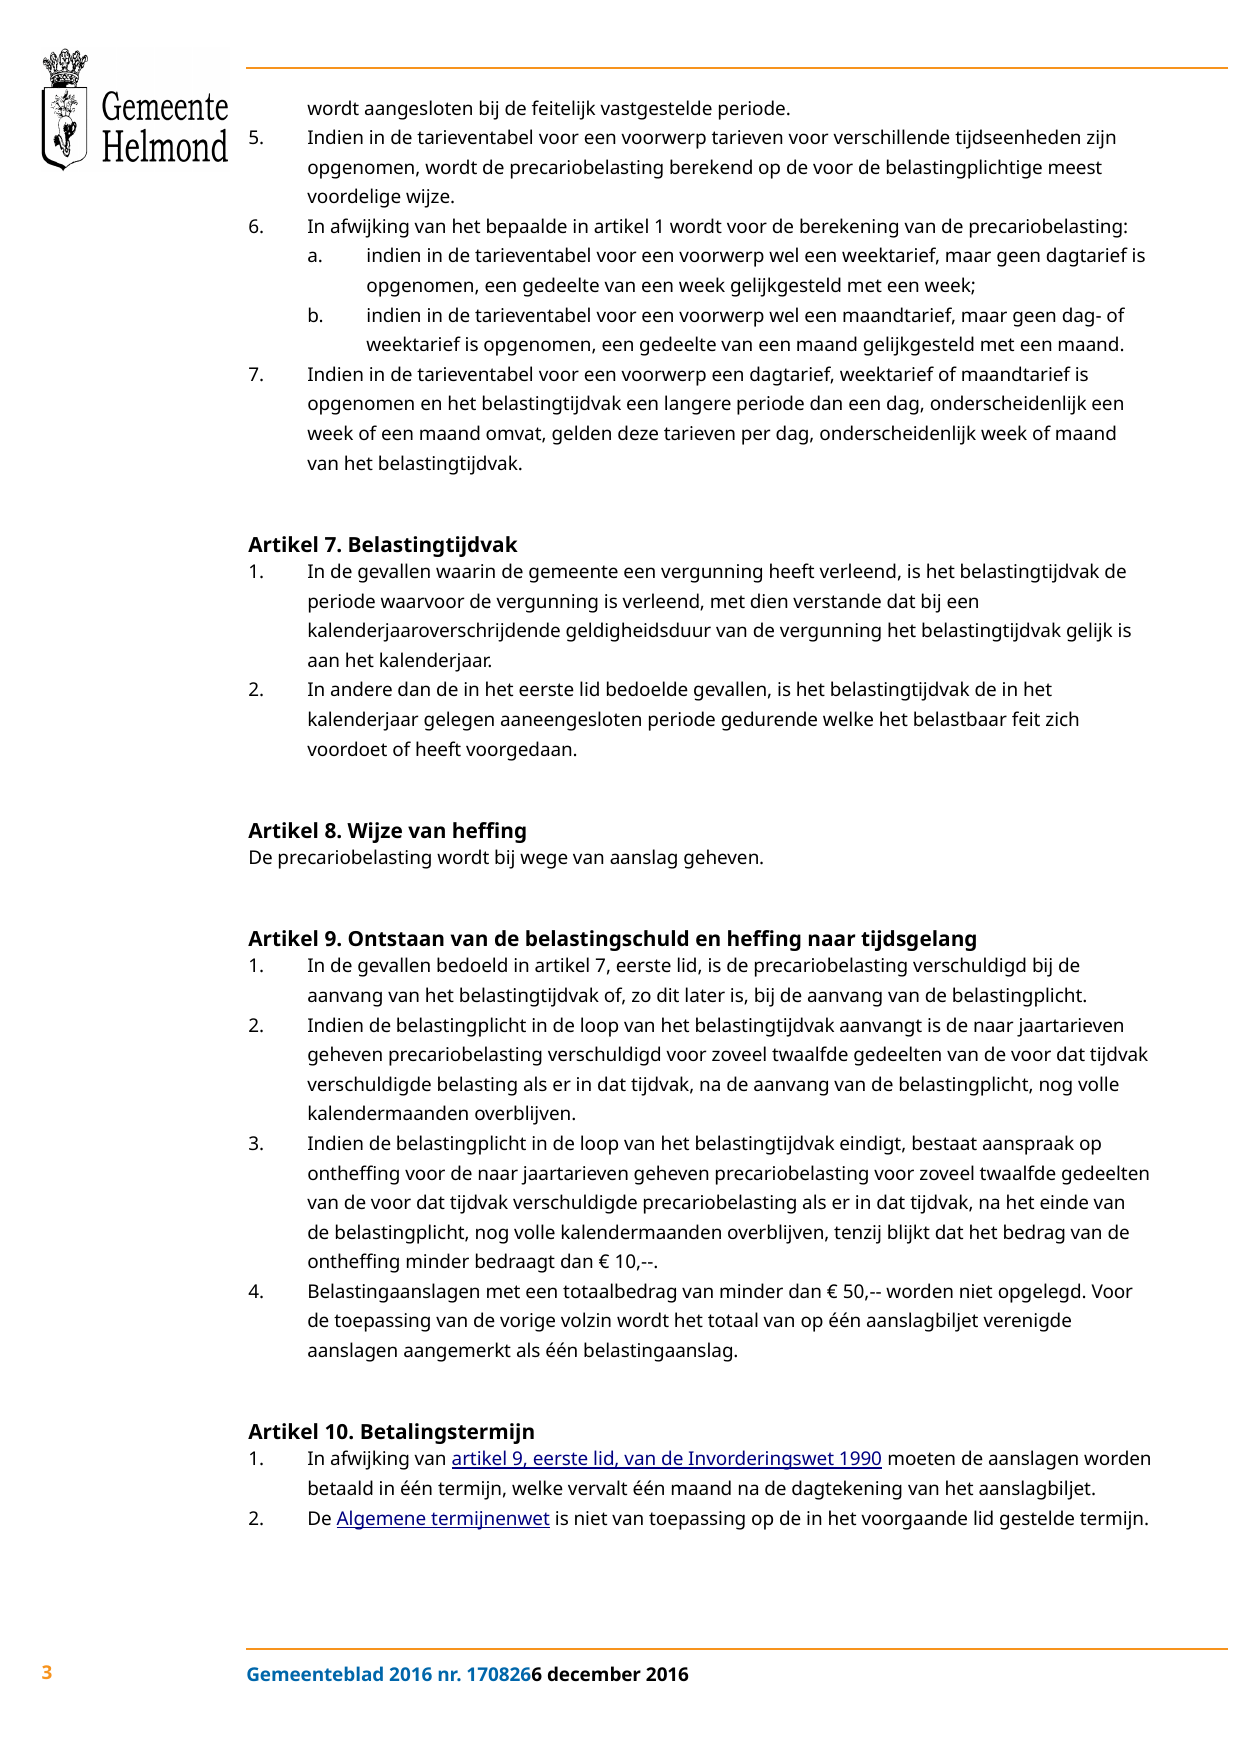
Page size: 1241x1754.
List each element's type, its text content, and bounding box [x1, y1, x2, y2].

list wordt aangesloten bij de feitelijk vastgestelde periode. [248, 95, 1152, 121]
text Artikel 10. Betalingstermijn [248, 1417, 1152, 1446]
list indien in de tarieventabel voor een voorwerp wel een maandtarief, maar geen dag- of weektarief is opgenomen, een gedeelte van een maand gelijkgesteld met een maand. [307, 302, 1152, 357]
list In afwijking van artikel 9, eerste lid, van de Invorderingswet 1990 moeten de aanslagen worden betaald in één termijn, welke vervalt één maand na de dagtekening van het aanslagbiljet. [248, 1446, 1152, 1501]
list Belastingaanslagen met een totaalbedrag van minder dan € 50,-- worden niet opgelegd. Voor de toepassing van de vorige volzin wordt het totaal van op één aanslagbiljet verenigde aanslagen aangemerkt als één belastingaanslag. [248, 1278, 1152, 1363]
list De Algemene termijnenwet is niet van toepassing op de in het voorgaande lid gestelde termijn. [248, 1505, 1152, 1531]
list Indien in de tarieventabel voor een voorwerp een dagtarief, weektarief of maandtarief is opgenomen en het belastingtijdvak een langere periode dan een dag, onderscheidenlijk een week of een maand omvat, gelden deze tarieven per dag, onderscheidenlijk week of maand van het belastingtijdvak. [248, 361, 1152, 476]
picture [41, 47, 231, 172]
list Indien in de tarieventabel voor een voorwerp tarieven voor verschillende tijdseenheden zijn opgenomen, wordt de precariobelasting berekend op de voor de belastingplichtige meest voordelige wijze. [248, 124, 1152, 209]
list In afwijking van het bepaalde in artikel 1 wordt voor de berekening van de precariobelasting: [248, 213, 1152, 239]
list In de gevallen bedoeld in artikel 7, eerste lid, is de precariobelasting verschuldigd bij de aanvang van het belastingtijdvak of, zo dit later is, bij de aanvang van de belastingplicht. [248, 953, 1152, 1008]
list In de gevallen waarin de gemeente een vergunning heeft verleend, is het belastingtijdvak de periode waarvoor de vergunning is verleend, met dien verstande dat bij een kalenderjaaroverschrijdende geldigheidsduur van de vergunning het belastingtijdvak gelijk is aan het kalenderjaar. [248, 558, 1152, 673]
text De precariobelasting wordt bij wege van aanslag geheven. [248, 844, 1152, 870]
list indien in de tarieventabel voor een voorwerp wel een weektarief, maar geen dagtarief is opgenomen, een gedeelte van een week gelijkgesteld met een week; [307, 243, 1152, 298]
list Indien de belastingplicht in de loop van het belastingtijdvak eindigt, bestaat aanspraak op ontheffing voor de naar jaartarieven geheven precariobelasting voor zoveel twaalfde gedeelten van de voor dat tijdvak verschuldigde precariobelasting als er in dat tijdvak, na het einde van de belastingplicht, nog volle kalendermaanden overblijven, tenzij blijkt dat het bedrag van de ontheffing minder bedraagt dan € 10,--. [248, 1130, 1152, 1274]
list In andere dan de in het eerste lid bedoelde gevallen, is het belastingtijdvak de in het kalenderjaar gelegen aaneengesloten periode gedurende welke het belastbaar feit zich voordoet of heeft voorgedaan. [248, 677, 1152, 761]
text Artikel 7. Belastingtijdvak [248, 530, 1152, 558]
text Artikel 9. Ontstaan van de belastingschuld en heffing naar tijdsgelang [248, 924, 1152, 953]
text Artikel 8. Wijze van heffing [248, 816, 1152, 844]
list Indien de belastingplicht in de loop van het belastingtijdvak aanvangt is de naar jaartarieven geheven precariobelasting verschuldigd voor zoveel twaalfde gedeelten van de voor dat tijdvak verschuldigde belasting als er in dat tijdvak, na de aanvang van de belastingplicht, nog volle kalendermaanden overblijven. [248, 1012, 1152, 1126]
